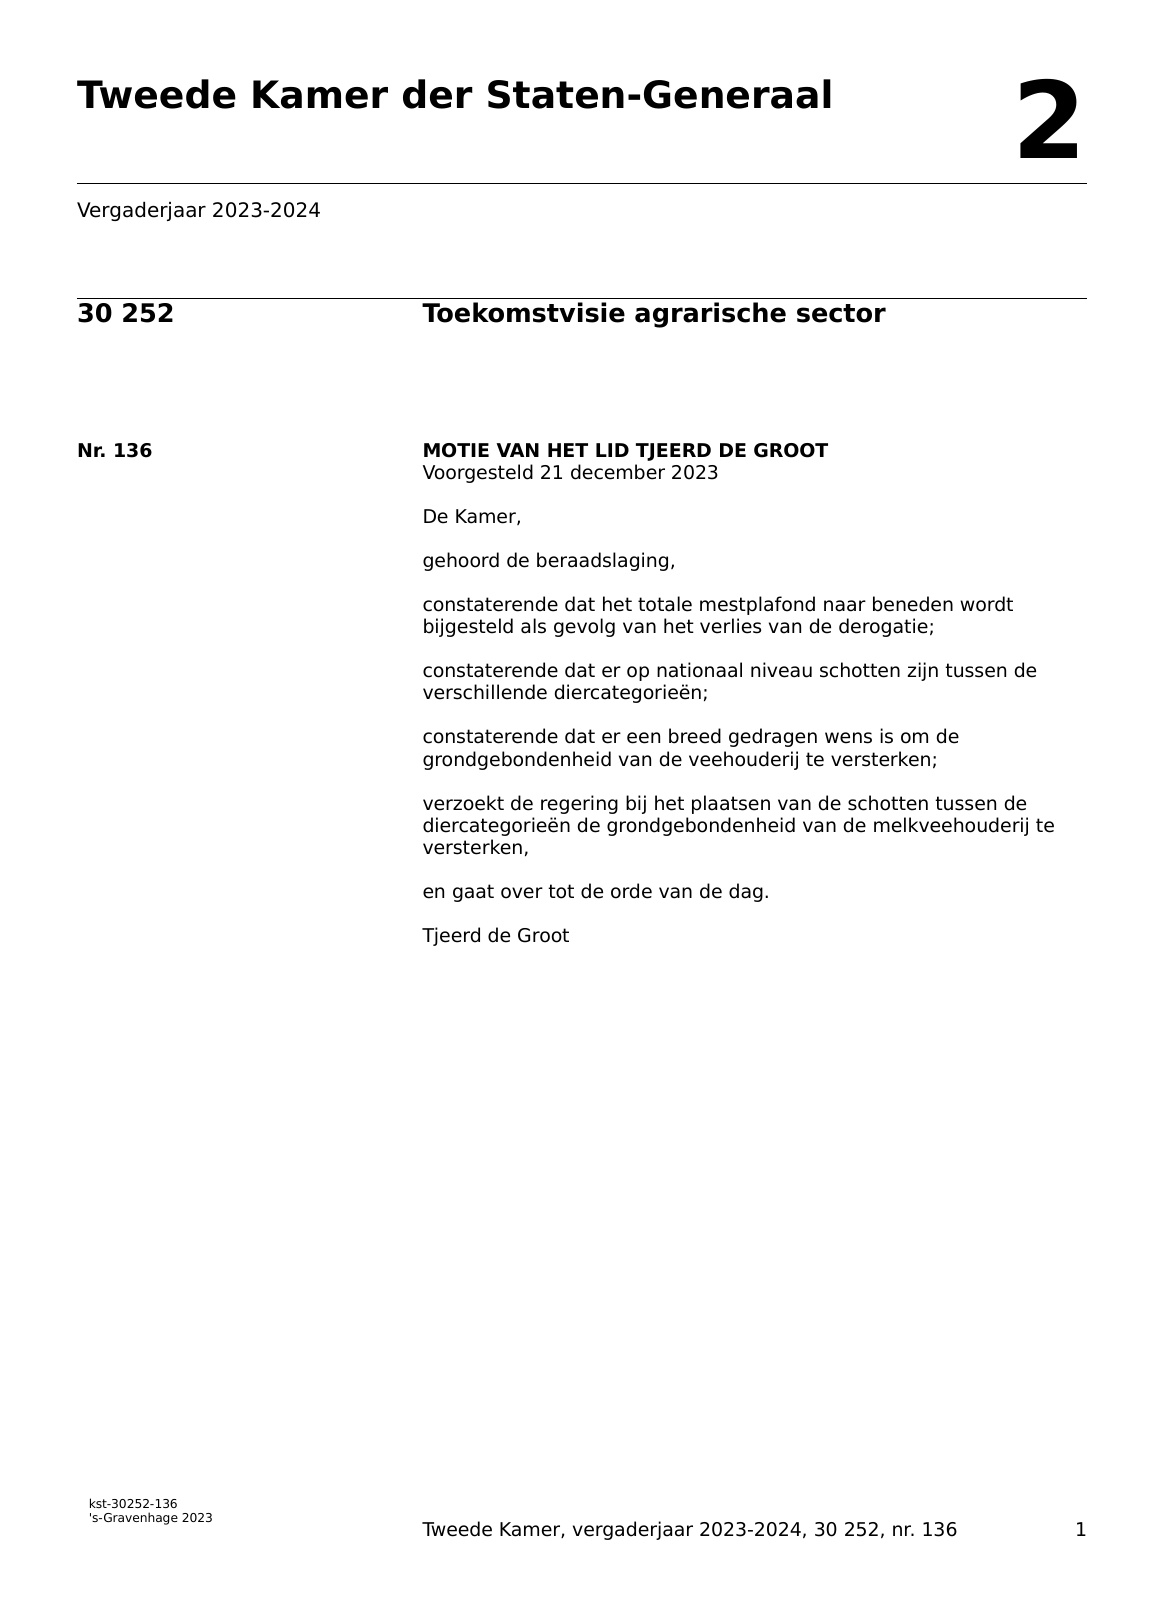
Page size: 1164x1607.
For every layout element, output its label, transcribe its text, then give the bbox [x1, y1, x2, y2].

text Voorgesteld 21 december 2023 [422, 462, 1087, 484]
text 's-Gravenhage 2023 [88, 1511, 323, 1525]
subtitle 30 252 Toekomstvisie agrarische sector [77, 299, 1087, 329]
table_header 2 [886, 59, 1087, 183]
text De Kamer, [422, 506, 1087, 528]
text en gaat over tot de orde van de dag. [422, 881, 1087, 903]
table_header Tweede Kamer der Staten-Generaal [77, 59, 886, 183]
text constaterende dat er op nationaal niveau schotten zijn tussen de verschillende diercategorieën; [422, 660, 1087, 704]
text gehoord de beraadslaging, [422, 550, 1087, 572]
text constaterende dat het totale mestplafond naar beneden wordt bijgesteld als gevolg van het verlies van de derogatie; [422, 594, 1087, 638]
subtitle Nr. 136 MOTIE VAN HET LID TJEERD DE GROOT [77, 440, 1087, 462]
text kst-30252-136 [88, 1497, 323, 1511]
text verzoekt de regering bij het plaatsen van de schotten tussen de diercategorieën de grondgebondenheid van de melkveehouderij te versterken, [422, 793, 1087, 858]
table_cell Vergaderjaar 2023-2024 [77, 184, 1087, 298]
text constaterende dat er een breed gedragen wens is om de grondgebondenheid van de veehouderij te versterken; [422, 726, 1087, 770]
text Tjeerd de Groot [422, 925, 1087, 947]
